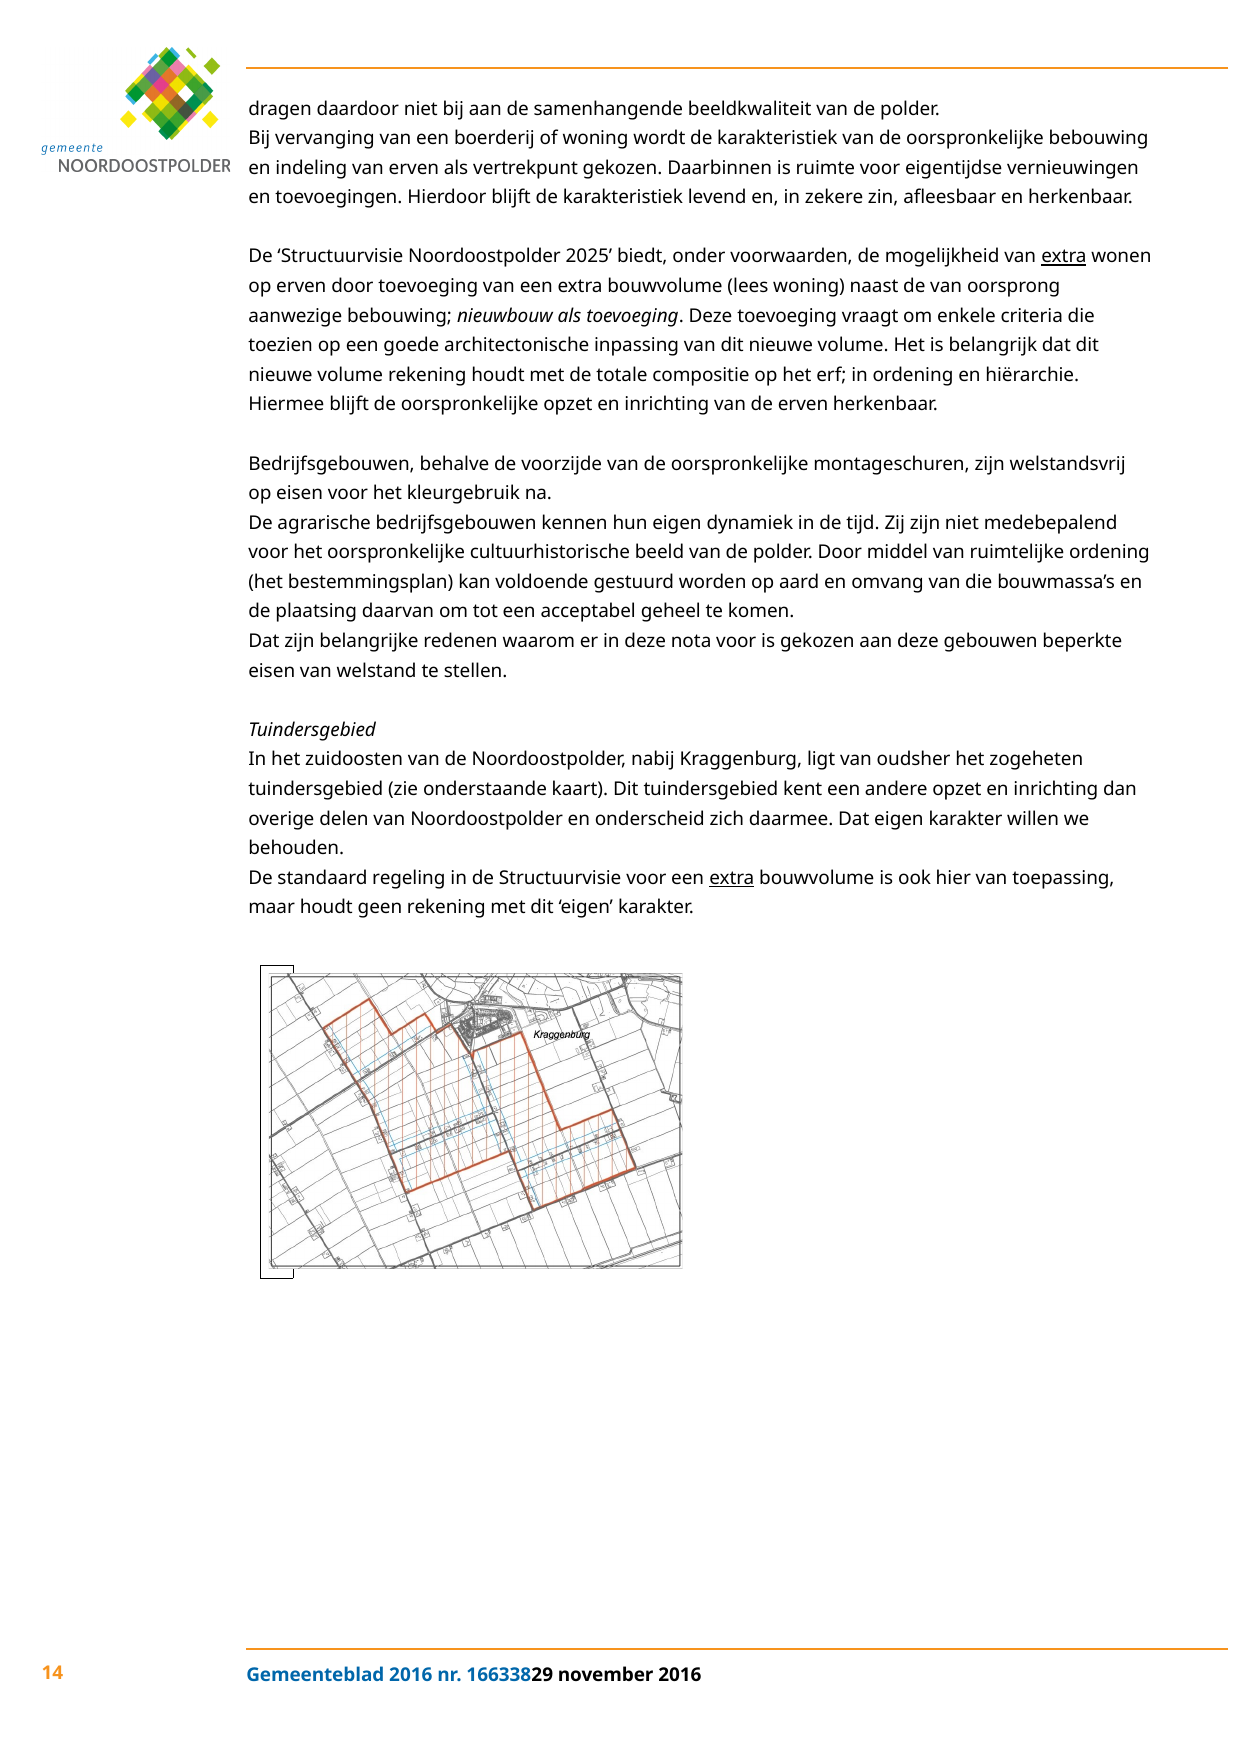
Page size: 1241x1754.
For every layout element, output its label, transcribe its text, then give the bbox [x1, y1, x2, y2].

text Dat zijn belangrijke redenen waarom er in deze nota voor is gekozen aan deze gebouwen beperkte eisen van welstand te stellen. [248, 627, 1152, 683]
text De ‘Structuurvisie Noordoostpolder 2025’ biedt, onder voorwaarden, de mogelijkheid van extra wonen op erven door toevoeging van een extra bouwvolume (lees woning) naast de van oorsprong aanwezige bebouwing; nieuwbouw als toevoeging. Deze toevoeging vraagt om enkele criteria die toezien op een goede architectonische inpassing van dit nieuwe volume. Het is belangrijk dat dit nieuwe volume rekening houdt met de totale compositie op het erf; in ordening en hiërarchie. Hiermee blijft de oorspronkelijke opzet en inrichting van de erven herkenbaar. [248, 243, 1152, 416]
text Bij vervanging van een boerderij of woning wordt de karakteristiek van de oorspronkelijke bebouwing en indeling van erven als vertrekpunt gekozen. Daarbinnen is ruimte voor eigentijdse vernieuwingen en toevoegingen. Hierdoor blijft de karakteristiek levend en, in zekere zin, afleesbaar en herkenbaar. [248, 124, 1152, 209]
text Tuindersgebied [248, 716, 1152, 742]
text In het zuidoosten van de Noordoostpolder, nabij Kraggenburg, ligt van oudsher het zogeheten tuindersgebied (zie onderstaande kaart). Dit tuindersgebied kent een andere opzet en inrichting dan overige delen van Noordoostpolder en onderscheid zich daarmee. Dat eigen karakter willen we behouden. [248, 746, 1152, 860]
text De agrarische bedrijfsgebouwen kennen hun eigen dynamiek in de tijd. Zij zijn niet medebepalend voor het oorspronkelijke cultuurhistorische beeld van de polder. Door middel van ruimtelijke ordening (het bestemmingsplan) kan voldoende gestuurd worden op aard en omvang van die bouwmassa’s en de plaatsing daarvan om tot een acceptabel geheel te komen. [248, 509, 1152, 623]
text dragen daardoor niet bij aan de samenhangende beeldkwaliteit van de polder. [248, 95, 1152, 121]
picture [41, 47, 231, 172]
picture [268, 973, 683, 1269]
text De standaard regeling in de Structuurvisie voor een extra bouwvolume is ook hier van toepassing, maar houdt geen rekening met dit ‘eigen’ karakter. [248, 864, 1152, 919]
text Bedrijfsgebouwen, behalve de voorzijde van de oorspronkelijke montageschuren, zijn welstandsvrij op eisen voor het kleurgebruik na. [248, 450, 1152, 505]
